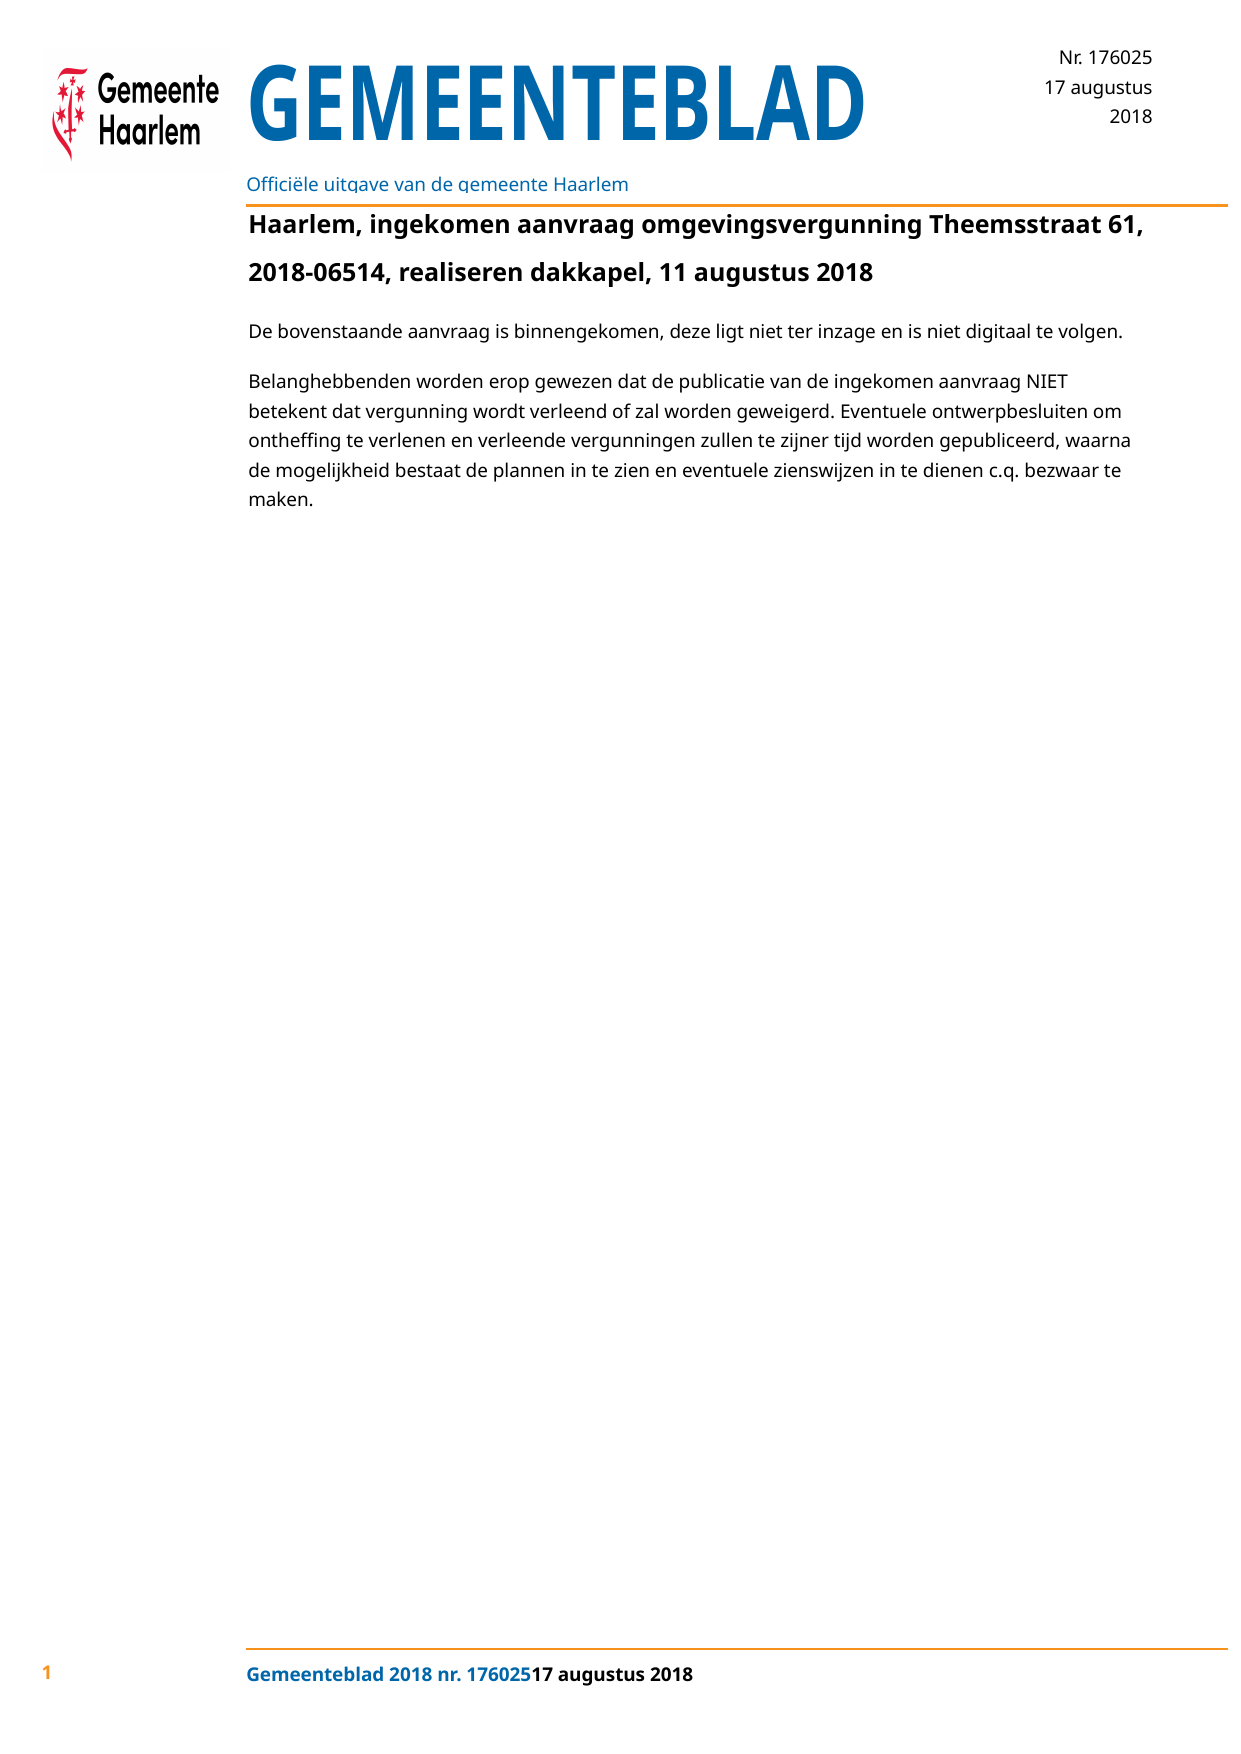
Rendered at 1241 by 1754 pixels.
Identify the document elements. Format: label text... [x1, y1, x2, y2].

text Belanghebbenden worden erop gewezen dat de publicatie van de ingekomen aanvraag NIET betekent dat vergunning wordt verleend of zal worden geweigerd. Eventuele ontwerpbesluiten om ontheffing te verlenen en verleende vergunningen zullen te zijner tijd worden gepubliceerd, waarna de mogelijkheid bestaat de plannen in te zien en eventuele zienswijzen in te dienen c.q. bezwaar te maken. [248, 368, 1152, 512]
picture [41, 47, 231, 172]
text Haarlem, ingekomen aanvraag omgevingsvergunning Theemsstraat 61, 2018-06514, realiseren dakkapel, 11 augustus 2018 [248, 207, 1152, 288]
text De bovenstaande aanvraag is binnengekomen, deze ligt niet ter inzage en is niet digitaal te volgen. [248, 318, 1152, 344]
